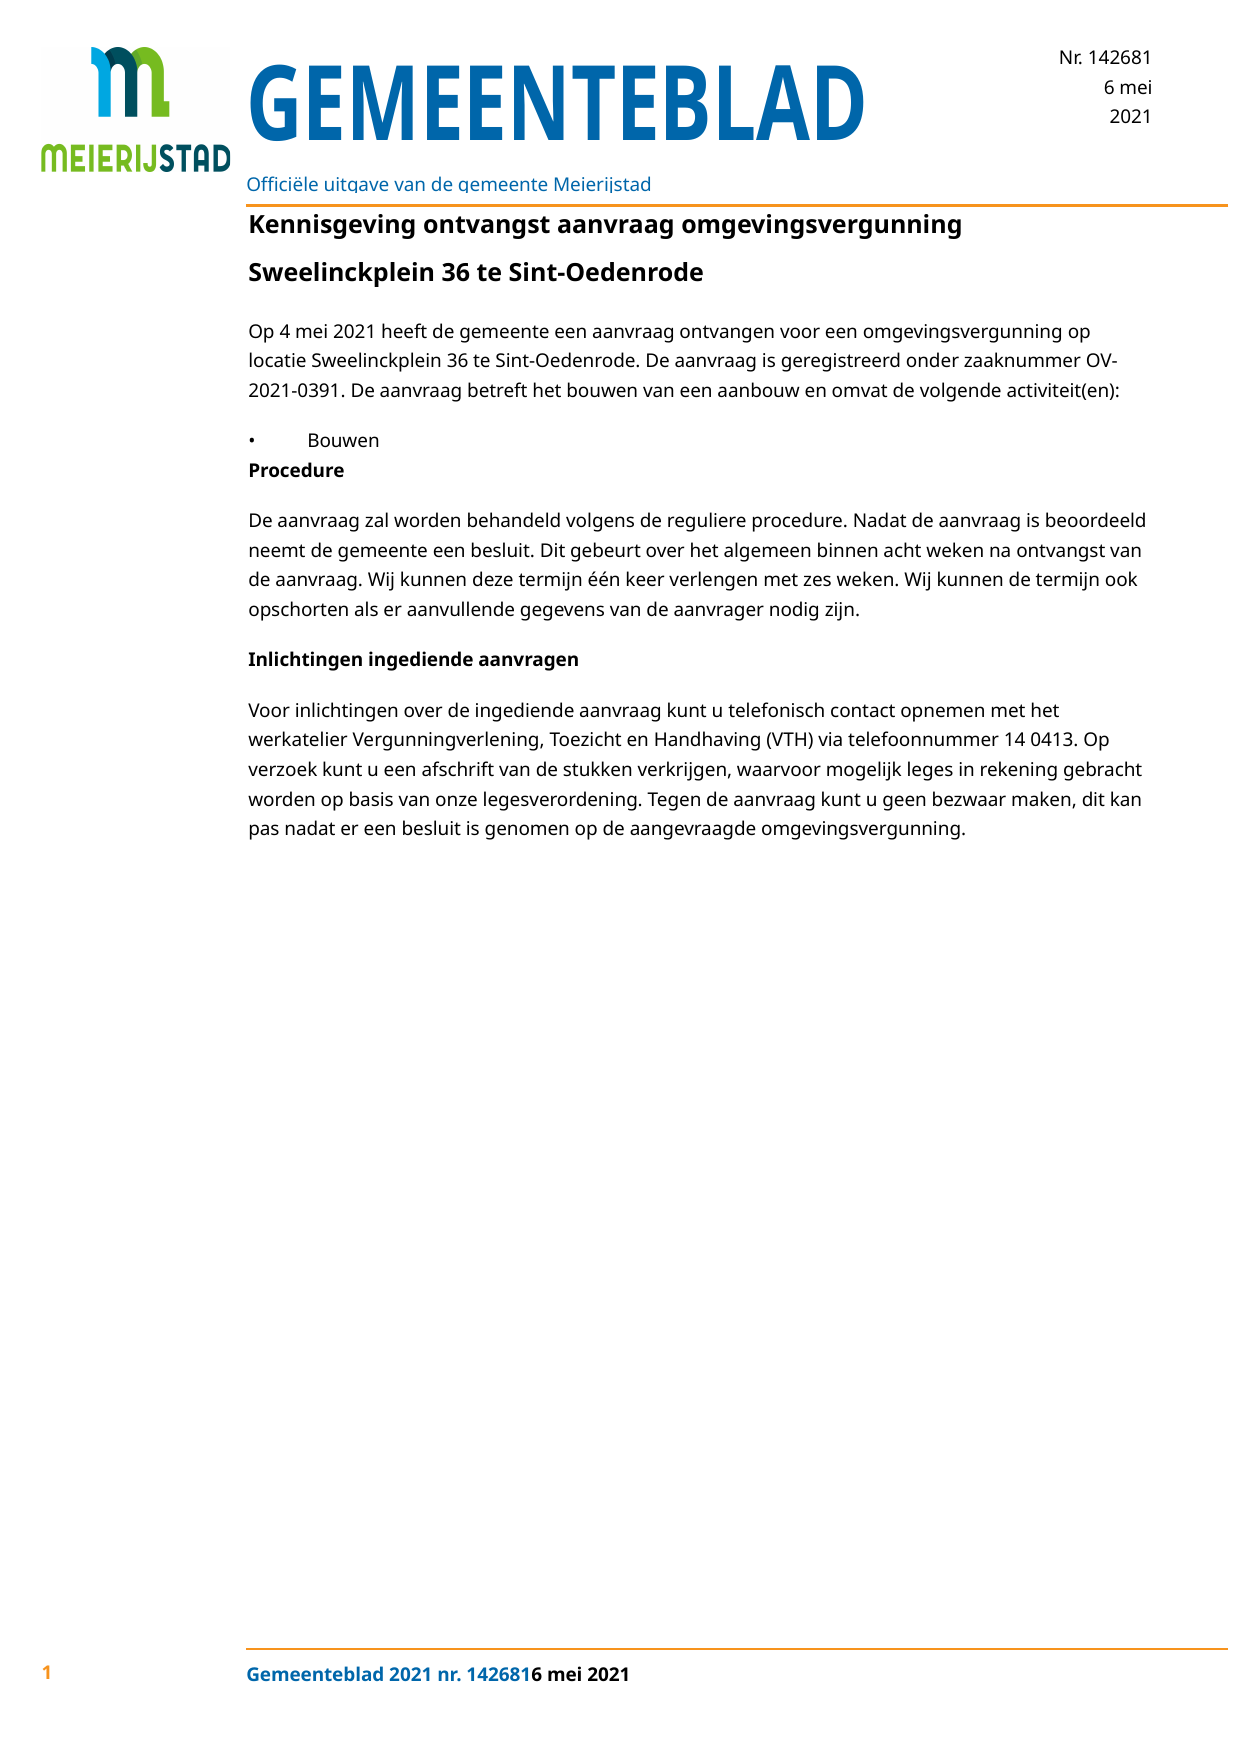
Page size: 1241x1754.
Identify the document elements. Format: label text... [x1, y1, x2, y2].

text De aanvraag zal worden behandeld volgens de reguliere procedure. Nadat de aanvraag is beoordeeld neemt de gemeente een besluit. Dit gebeurt over het algemeen binnen acht weken na ontvangst van de aanvraag. Wij kunnen deze termijn één keer verlengen met zes weken. Wij kunnen de termijn ook opschorten als er aanvullende gegevens van de aanvrager nodig zijn. [248, 507, 1152, 622]
list Bouwen [248, 427, 1152, 453]
text Op 4 mei 2021 heeft de gemeente een aanvraag ontvangen voor een omgevingsvergunning op locatie Sweelinckplein 36 te Sint-Oedenrode. De aanvraag is geregistreerd onder zaaknummer OV-2021-0391. De aanvraag betreft het bouwen van een aanbouw en omvat de volgende activiteit(en): [248, 318, 1152, 403]
text Procedure [248, 457, 1152, 483]
text Voor inlichtingen over de ingediende aanvraag kunt u telefonisch contact opnemen met het werkatelier Vergunningverlening, Toezicht en Handhaving (VTH) via telefoonnummer 14 0413. Op verzoek kunt u een afschrift van de stukken verkrijgen, waarvoor mogelijk leges in rekening gebracht worden op basis van onze legesverordening. Tegen de aanvraag kunt u geen bezwaar maken, dit kan pas nadat er een besluit is genomen op de aangevraagde omgevingsvergunning. [248, 697, 1152, 841]
picture [41, 47, 231, 172]
text Inlichtingen ingediende aanvragen [248, 647, 1152, 672]
text Kennisgeving ontvangst aanvraag omgevingsvergunning Sweelinckplein 36 te Sint-Oedenrode [248, 207, 1152, 288]
